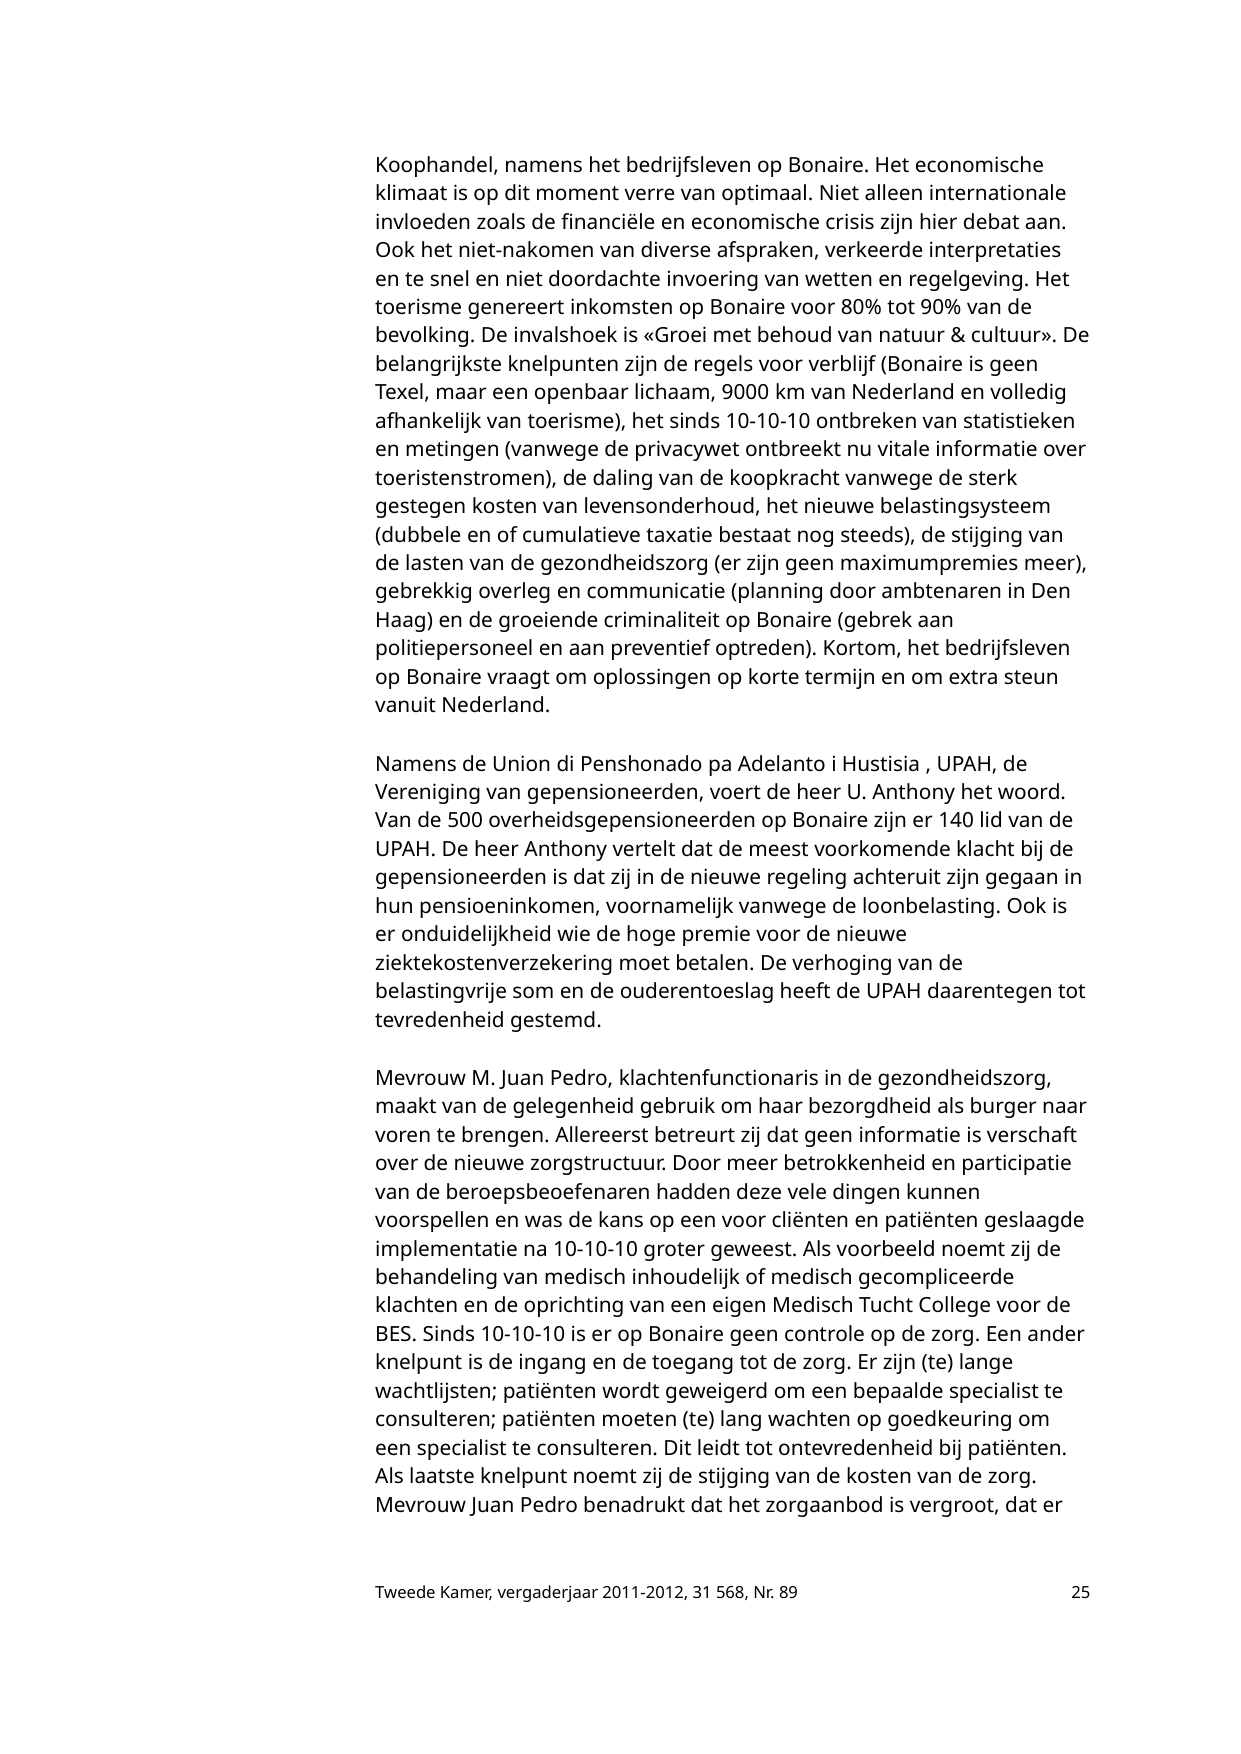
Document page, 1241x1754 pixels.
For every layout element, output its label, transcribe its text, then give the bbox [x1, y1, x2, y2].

text Namens de Union di Penshonado pa Adelanto i Hustisia , UPAH, de Vereniging van gepensioneerden, voert de heer U. Anthony het woord. Van de 500 overheidsgepensioneerden op Bonaire zijn er 140 lid van de UPAH. De heer Anthony vertelt dat de meest voorkomende klacht bij de gepensioneerden is dat zij in de nieuwe regeling achteruit zijn gegaan in hun pensioeninkomen, voornamelijk vanwege de loonbelasting. Ook is er onduidelijkheid wie de hoge premie voor de nieuwe ziektekostenverzekering moet betalen. De verhoging van de belastingvrije som en de ouderentoeslag heeft de UPAH daarentegen tot tevredenheid gestemd. [375, 749, 1090, 1033]
text Koophandel, namens het bedrijfsleven op Bonaire. Het economische klimaat is op dit moment verre van optimaal. Niet alleen internationale invloeden zoals de financiële en economische crisis zijn hier debat aan. Ook het niet-nakomen van diverse afspraken, verkeerde interpretaties en te snel en niet doordachte invoering van wetten en regelgeving. Het toerisme genereert inkomsten op Bonaire voor 80% tot 90% van de bevolking. De invalshoek is «Groei met behoud van natuur & cultuur». De belangrijkste knelpunten zijn de regels voor verblijf (Bonaire is geen Texel, maar een openbaar lichaam, 9000 km van Nederland en volledig afhankelijk van toerisme), het sinds 10-10-10 ontbreken van statistieken en metingen (vanwege de privacywet ontbreekt nu vitale informatie over toeristenstromen), de daling van de koopkracht vanwege de sterk gestegen kosten van levensonderhoud, het nieuwe belastingsysteem (dubbele en of cumulatieve taxatie bestaat nog steeds), de stijging van de lasten van de gezondheidszorg (er zijn geen maximumpremies meer), gebrekkig overleg en communicatie (planning door ambtenaren in Den Haag) en de groeiende criminaliteit op Bonaire (gebrek aan politiepersoneel en aan preventief optreden). Kortom, het bedrijfsleven op Bonaire vraagt om oplossingen op korte termijn en om extra steun vanuit Nederland. [375, 150, 1090, 719]
text Mevrouw M. Juan Pedro, klachtenfunctionaris in de gezondheidszorg, maakt van de gelegenheid gebruik om haar bezorgdheid als burger naar voren te brengen. Allereerst betreurt zij dat geen informatie is verschaft over de nieuwe zorgstructuur. Door meer betrokkenheid en participatie van de beroepsbeoefenaren hadden deze vele dingen kunnen voorspellen en was de kans op een voor cliënten en patiënten geslaagde implementatie na 10-10-10 groter geweest. Als voorbeeld noemt zij de behandeling van medisch inhoudelijk of medisch gecompliceerde klachten en de oprichting van een eigen Medisch Tucht College voor de BES. Sinds 10-10-10 is er op Bonaire geen controle op de zorg. Een ander knelpunt is de ingang en de toegang tot de zorg. Er zijn (te) lange wachtlijsten; patiënten wordt geweigerd om een bepaalde specialist te consulteren; patiënten moeten (te) lang wachten op goedkeuring om een specialist te consulteren. Dit leidt tot ontevredenheid bij patiënten. Als laatste knelpunt noemt zij de stijging van de kosten van de zorg. Mevrouw Juan Pedro benadrukt dat het zorgaanbod is vergroot, dat er [375, 1063, 1090, 1518]
